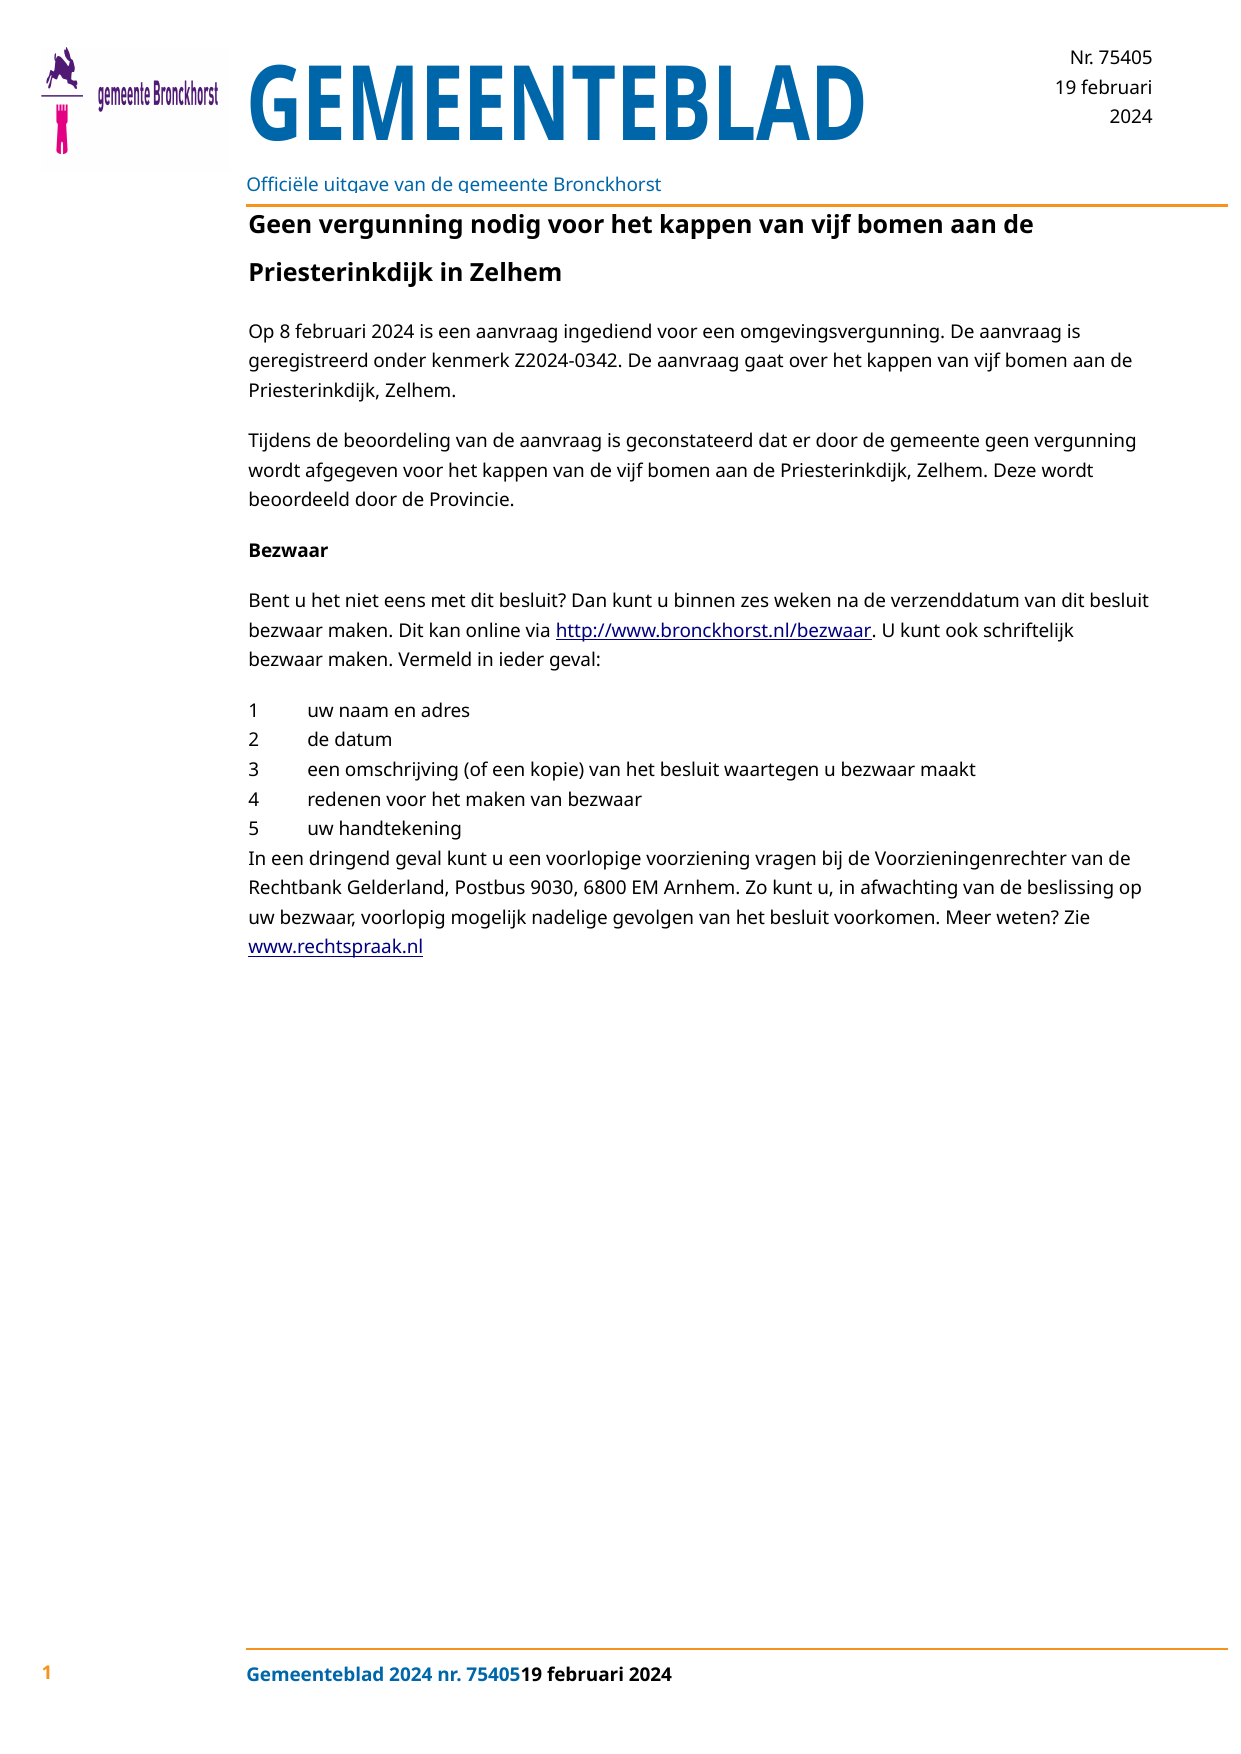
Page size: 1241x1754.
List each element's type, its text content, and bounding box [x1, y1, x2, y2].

text Geen vergunning nodig voor het kappen van vijf bomen aan de Priesterinkdijk in Zelhem [248, 207, 1152, 288]
text Bezwaar [248, 537, 1152, 563]
text Tijdens de beoordeling van de aanvraag is geconstateerd dat er door de gemeente geen vergunning wordt afgegeven voor het kappen van de vijf bomen aan de Priesterinkdijk, Zelhem. Deze wordt beoordeeld door de Provincie. [248, 427, 1152, 512]
text In een dringend geval kunt u een voorlopige voorziening vragen bij de Voorzieningenrechter van de Rechtbank Gelderland, Postbus 9030, 6800 EM Arnhem. Zo kunt u, in afwachting van de beslissing op uw bezwaar, voorlopig mogelijk nadelige gevolgen van het besluit voorkomen. Meer weten? Zie www.rechtspraak.nl [248, 845, 1152, 959]
text Bent u het niet eens met dit besluit? Dan kunt u binnen zes weken na de verzenddatum van dit besluit bezwaar maken. Dit kan online via http://www.bronckhorst.nl/bezwaar. U kunt ook schriftelijk bezwaar maken. Vermeld in ieder geval: [248, 587, 1152, 672]
list redenen voor het maken van bezwaar [248, 786, 1152, 812]
picture [41, 47, 231, 172]
list uw handtekening [248, 815, 1152, 841]
list uw naam en adres [248, 697, 1152, 723]
list een omschrijving (of een kopie) van het besluit waartegen u bezwaar maakt [248, 756, 1152, 782]
list de datum [248, 727, 1152, 752]
text Op 8 februari 2024 is een aanvraag ingediend voor een omgevingsvergunning. De aanvraag is geregistreerd onder kenmerk Z2024-0342. De aanvraag gaat over het kappen van vijf bomen aan de Priesterinkdijk, Zelhem. [248, 318, 1152, 403]
